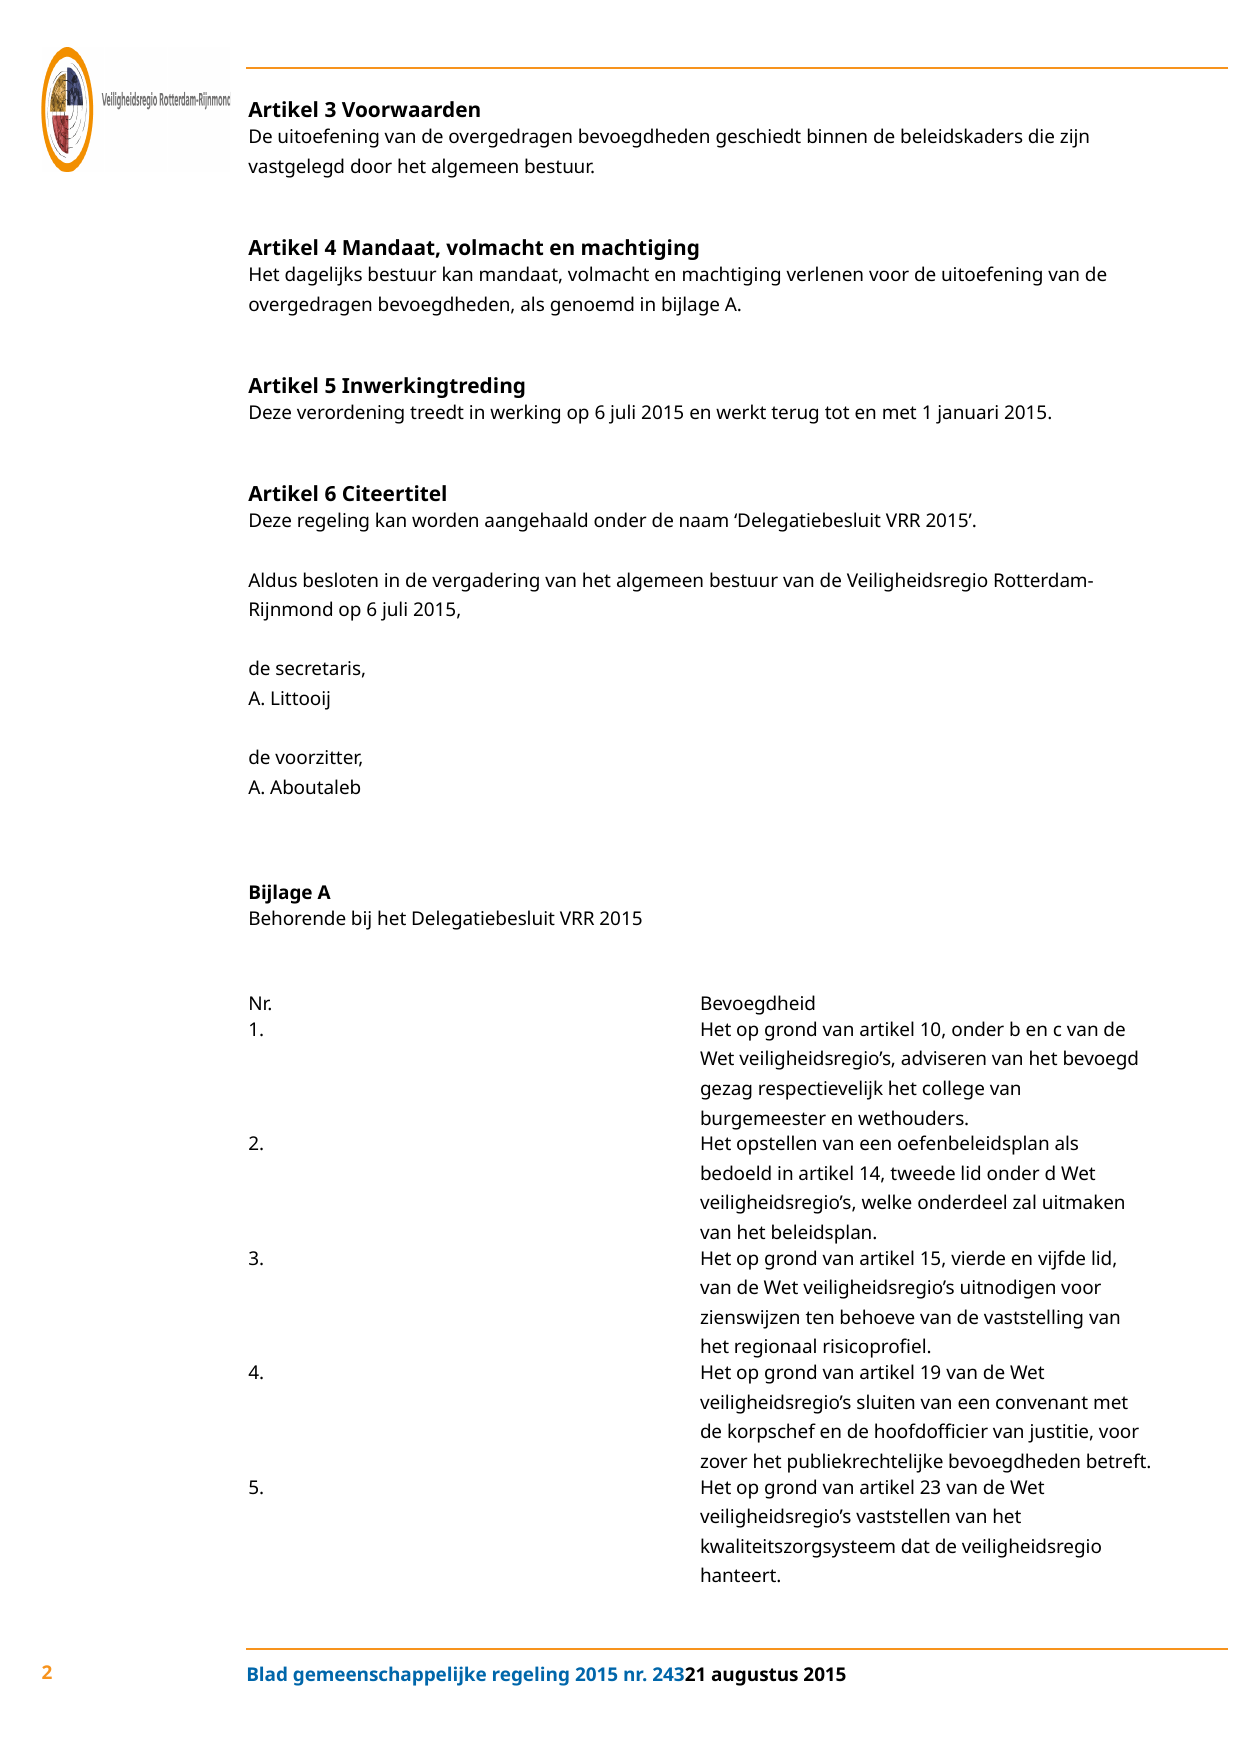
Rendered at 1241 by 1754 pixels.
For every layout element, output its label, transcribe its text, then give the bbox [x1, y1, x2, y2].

text de voorzitter, [248, 744, 1152, 770]
text Deze verordening treedt in werking op 6 juli 2015 en werkt terug tot en met 1 januari 2015. [248, 399, 1152, 425]
text Artikel 3 Voorwaarden [248, 95, 1152, 123]
table_header Nr. [248, 990, 700, 1016]
text Behorende bij het Delegatiebesluit VRR 2015 [248, 905, 1152, 931]
table_cell 5. [248, 1474, 700, 1588]
text A. Littooij [248, 685, 1152, 711]
table_cell 1. [248, 1016, 700, 1130]
text Artikel 4 Mandaat, volmacht en machtiging [248, 233, 1152, 261]
table_cell Het op grond van artikel 19 van de Wet veiligheidsregio’s sluiten van een convenant met de korpschef en de hoofdofficier van justitie, voor zover het publiekrechtelijke bevoegdheden betreft. [700, 1359, 1152, 1474]
table_cell 3. [248, 1245, 700, 1359]
text Het dagelijks bestuur kan mandaat, volmacht en machtiging verlenen voor de uitoefening van de overgedragen bevoegdheden, als genoemd in bijlage A. [248, 261, 1152, 317]
text De uitoefening van de overgedragen bevoegdheden geschiedt binnen de beleidskaders die zijn vastgelegd door het algemeen bestuur. [248, 123, 1152, 178]
table_cell Het op grond van artikel 10, onder b en c van de Wet veiligheidsregio’s, adviseren van het bevoegd gezag respectievelijk het college van burgemeester en wethouders. [700, 1016, 1152, 1130]
table_cell Het opstellen van een oefenbeleidsplan als bedoeld in artikel 14, tweede lid onder d Wet veiligheidsregio’s, welke onderdeel zal uitmaken van het beleidsplan. [700, 1130, 1152, 1245]
text Artikel 6 Citeertitel [248, 479, 1152, 508]
table_cell 4. [248, 1359, 700, 1474]
text Artikel 5 Inwerkingtreding [248, 371, 1152, 399]
text Deze regeling kan worden aangehaald onder de naam ‘Delegatiebesluit VRR 2015’. [248, 508, 1152, 533]
table_cell 2. [248, 1130, 700, 1245]
text Bijlage A [248, 877, 1152, 905]
text Aldus besloten in de vergadering van het algemeen bestuur van de Veiligheidsregio Rotterdam-Rijnmond op 6 juli 2015, [248, 567, 1152, 622]
table_cell Het op grond van artikel 15, vierde en vijfde lid, van de Wet veiligheidsregio’s uitnodigen voor zienswijzen ten behoeve van de vaststelling van het regionaal risicoprofiel. [700, 1245, 1152, 1359]
table_header Bevoegdheid [700, 990, 1152, 1016]
text A. Aboutaleb [248, 774, 1152, 800]
text de secretaris, [248, 656, 1152, 681]
picture [41, 47, 231, 172]
table_cell Het op grond van artikel 23 van de Wet veiligheidsregio’s vaststellen van het kwaliteitszorgsysteem dat de veiligheidsregio hanteert. [700, 1474, 1152, 1588]
